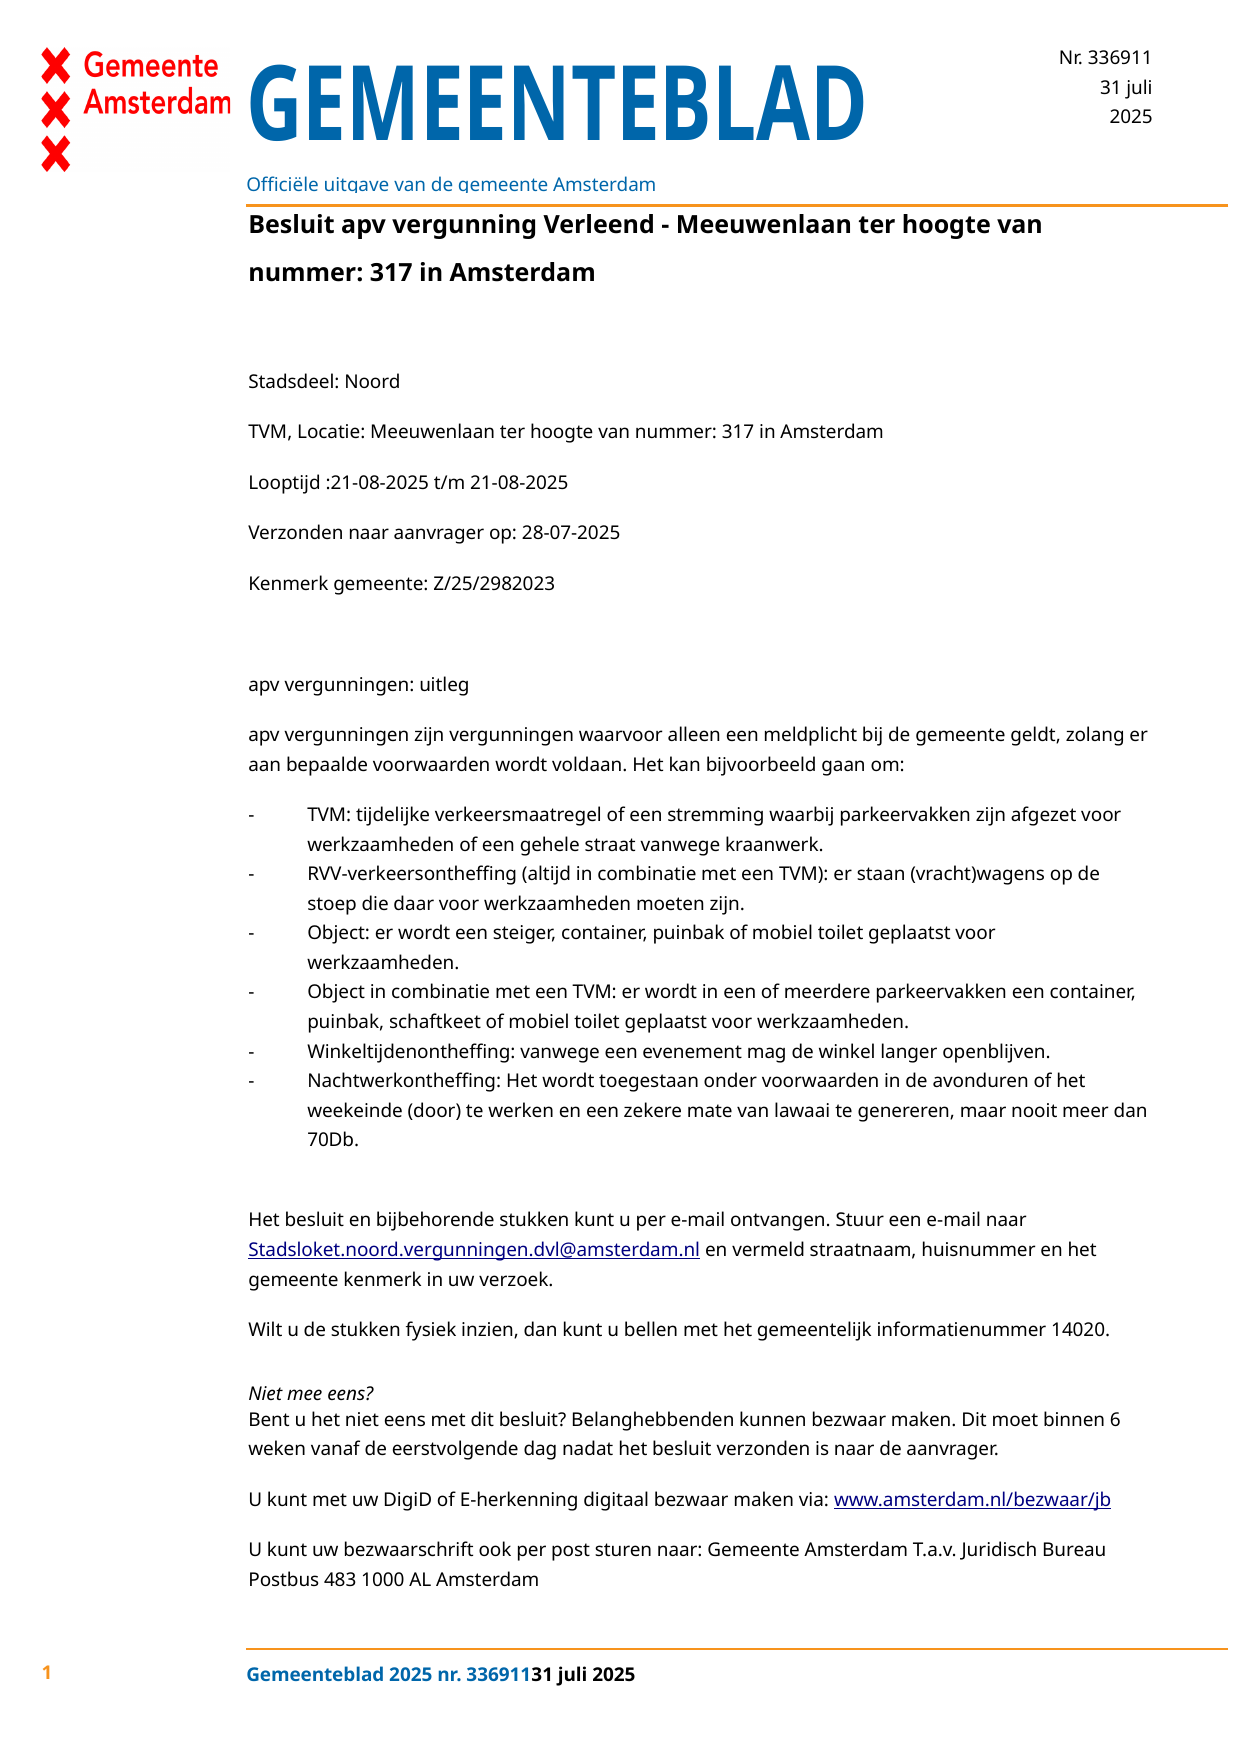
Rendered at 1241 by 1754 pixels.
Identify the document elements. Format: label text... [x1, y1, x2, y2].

text Wilt u de stukken fysiek inzien, dan kunt u bellen met het gemeentelijk informatienummer 14020. [248, 1316, 1152, 1342]
text Het besluit en bijbehorende stukken kunt u per e-mail ontvangen. Stuur een e-mail naar Stadsloket.noord.vergunningen.dvl@amsterdam.nl en vermeld straatnaam, huisnummer en het gemeente kenmerk in uw verzoek. [248, 1207, 1152, 1292]
text TVM, Locatie: Meeuwenlaan ter hoogte van nummer: 317 in Amsterdam [248, 419, 1152, 444]
list RVV-verkeersontheffing (altijd in combinatie met een TVM): er staan (vracht)wagens op de stoep die daar voor werkzaamheden moeten zijn. [248, 860, 1152, 916]
picture [41, 47, 231, 172]
text Kenmerk gemeente: Z/25/2982023 [248, 570, 1152, 596]
text apv vergunningen zijn vergunningen waarvoor alleen een meldplicht bij de gemeente geldt, zolang er aan bepaalde voorwaarden wordt voldaan. Het kan bijvoorbeeld gaan om: [248, 721, 1152, 777]
list Object: er wordt een steiger, container, puinbak of mobiel toilet geplaatst voor werkzaamheden. [248, 919, 1152, 975]
text Niet mee eens? [248, 1380, 1152, 1406]
list TVM: tijdelijke verkeersmaatregel of een stremming waarbij parkeervakken zijn afgezet voor werkzaamheden of een gehele straat vanwege kraanwerk. [248, 801, 1152, 857]
text U kunt met uw DigiD of E-herkenning digitaal bezwaar maken via: www.amsterdam.nl/bezwaar/jb [248, 1486, 1152, 1512]
text Verzonden naar aanvrager op: 28-07-2025 [248, 519, 1152, 545]
text U kunt uw bezwaarschrift ook per post sturen naar: Gemeente Amsterdam T.a.v. Juridisch Bureau Postbus 483 1000 AL Amsterdam [248, 1536, 1152, 1592]
list Object in combinatie met een TVM: er wordt in een of meerdere parkeervakken een container, puinbak, schaftkeet of mobiel toilet geplaatst voor werkzaamheden. [248, 979, 1152, 1034]
text Bent u het niet eens met dit besluit? Belanghebbenden kunnen bezwaar maken. Dit moet binnen 6 weken vanaf de eerstvolgende dag nadat het besluit verzonden is naar de aanvrager. [248, 1406, 1152, 1461]
text apv vergunningen: uitleg [248, 671, 1152, 697]
text Looptijd :21-08-2025 t/m 21-08-2025 [248, 469, 1152, 495]
list Winkeltijdenontheffing: vanwege een evenement mag de winkel langer openblijven. [248, 1038, 1152, 1064]
text Besluit apv vergunning Verleend - Meeuwenlaan ter hoogte van nummer: 317 in Amsterdam [248, 207, 1152, 288]
list Nachtwerkontheffing: Het wordt toegestaan onder voorwaarden in de avonduren of het weekeinde (door) te werken en een zekere mate van lawaai te genereren, maar nooit meer dan 70Db. [248, 1067, 1152, 1152]
text Stadsdeel: Noord [248, 368, 1152, 394]
